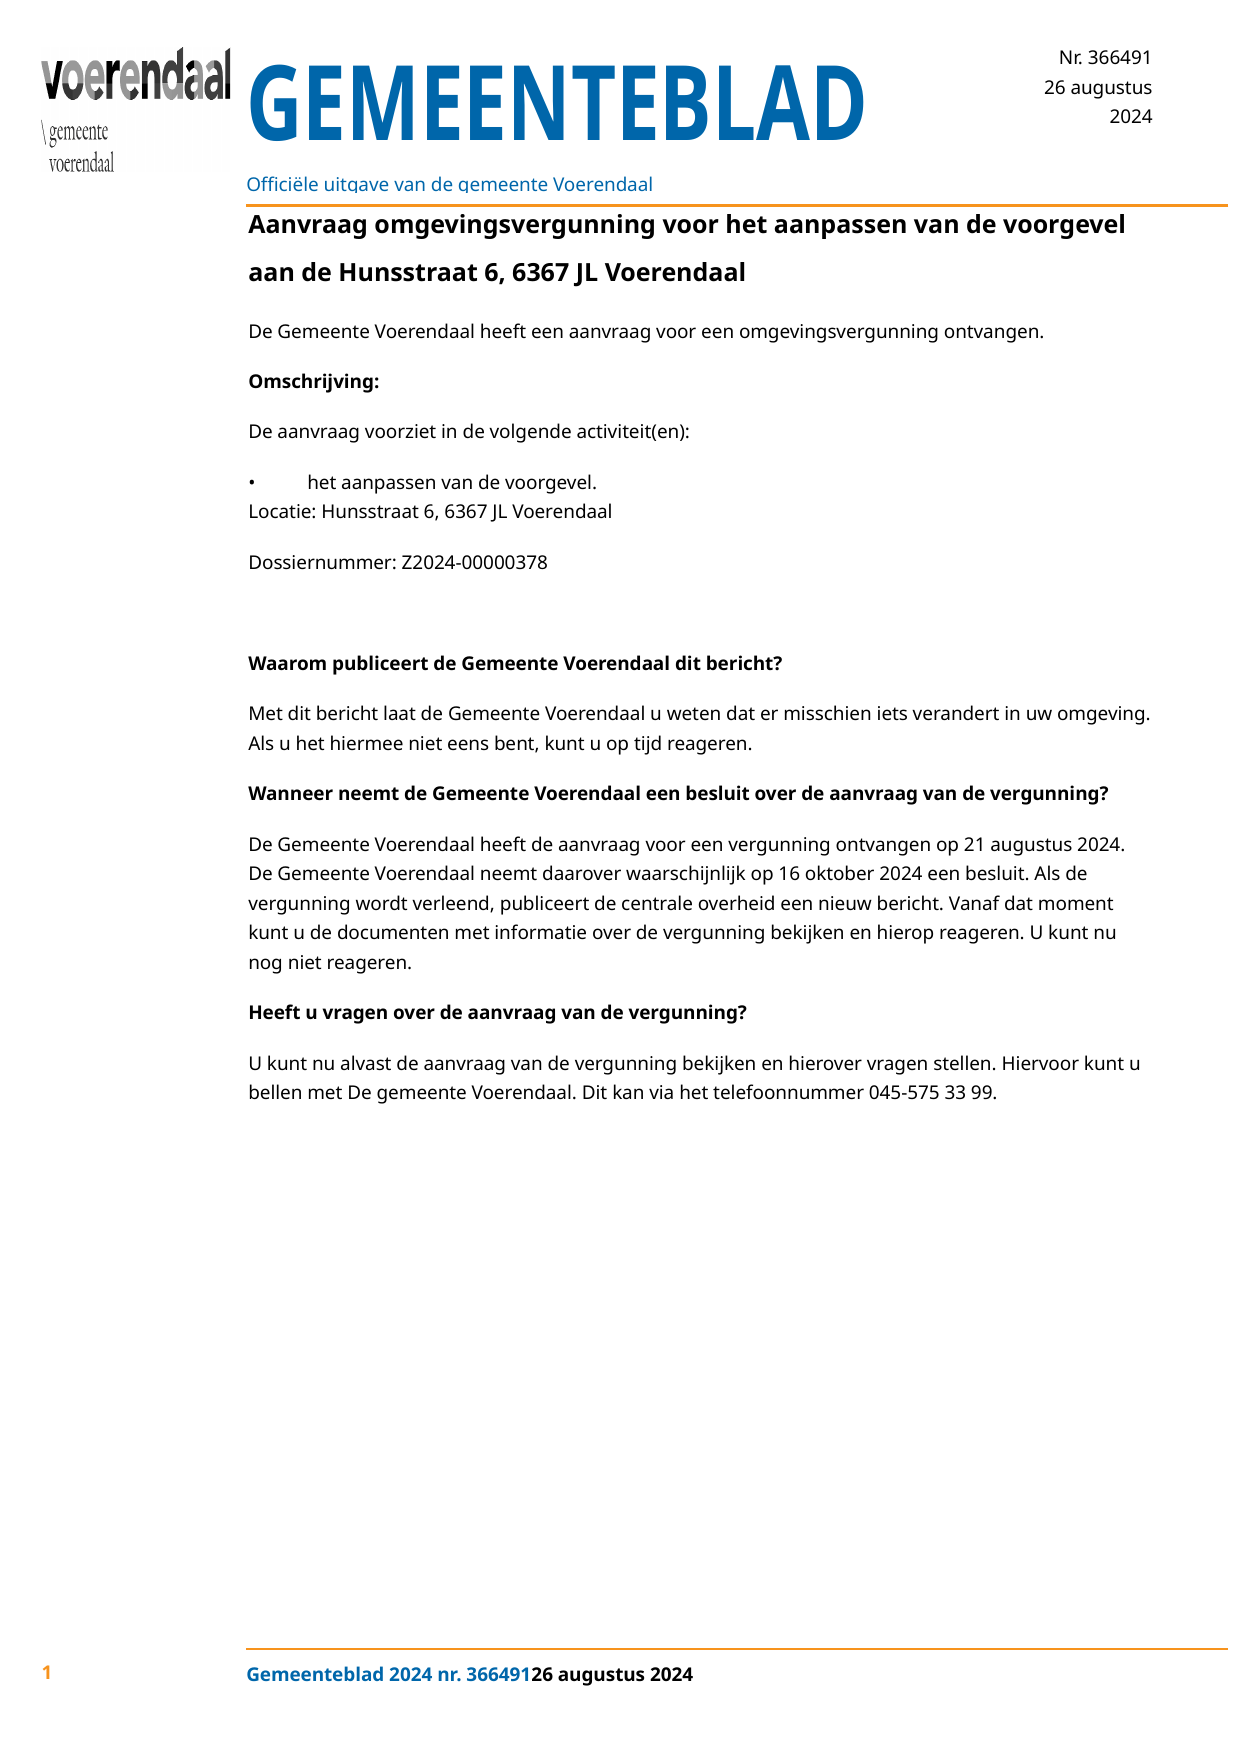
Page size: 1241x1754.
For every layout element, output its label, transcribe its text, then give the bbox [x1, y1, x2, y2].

text Heeft u vragen over de aanvraag van de vergunning? [248, 999, 1152, 1025]
text U kunt nu alvast de aanvraag van de vergunning bekijken en hierover vragen stellen. Hiervoor kunt u bellen met De gemeente Voerendaal. Dit kan via het telefoonnummer 045-575 33 99. [248, 1050, 1152, 1105]
text Waarom publiceert de Gemeente Voerendaal dit bericht? [248, 650, 1152, 676]
list het aanpassen van de voorgevel. [248, 469, 1152, 495]
text De Gemeente Voerendaal heeft een aanvraag voor een omgevingsvergunning ontvangen. [248, 318, 1152, 344]
text Locatie: Hunsstraat 6, 6367 JL Voerendaal [248, 499, 1152, 524]
text Omschrijving: [248, 368, 1152, 394]
picture [41, 47, 231, 172]
text Dossiernummer: Z2024-00000378 [248, 549, 1152, 575]
text De Gemeente Voerendaal heeft de aanvraag voor een vergunning ontvangen op 21 augustus 2024. De Gemeente Voerendaal neemt daarover waarschijnlijk op 16 oktober 2024 een besluit. Als de vergunning wordt verleend, publiceert de centrale overheid een nieuw bericht. Vanaf dat moment kunt u de documenten met informatie over de vergunning bekijken en hierop reageren. U kunt nu nog niet reageren. [248, 831, 1152, 975]
text De aanvraag voorziet in de volgende activiteit(en): [248, 419, 1152, 444]
text Wanneer neemt de Gemeente Voerendaal een besluit over de aanvraag van de vergunning? [248, 780, 1152, 806]
text Aanvraag omgevingsvergunning voor het aanpassen van de voorgevel aan de Hunsstraat 6, 6367 JL Voerendaal [248, 207, 1152, 288]
text Met dit bericht laat de Gemeente Voerendaal u weten dat er misschien iets verandert in uw omgeving. Als u het hiermee niet eens bent, kunt u op tijd reageren. [248, 700, 1152, 756]
